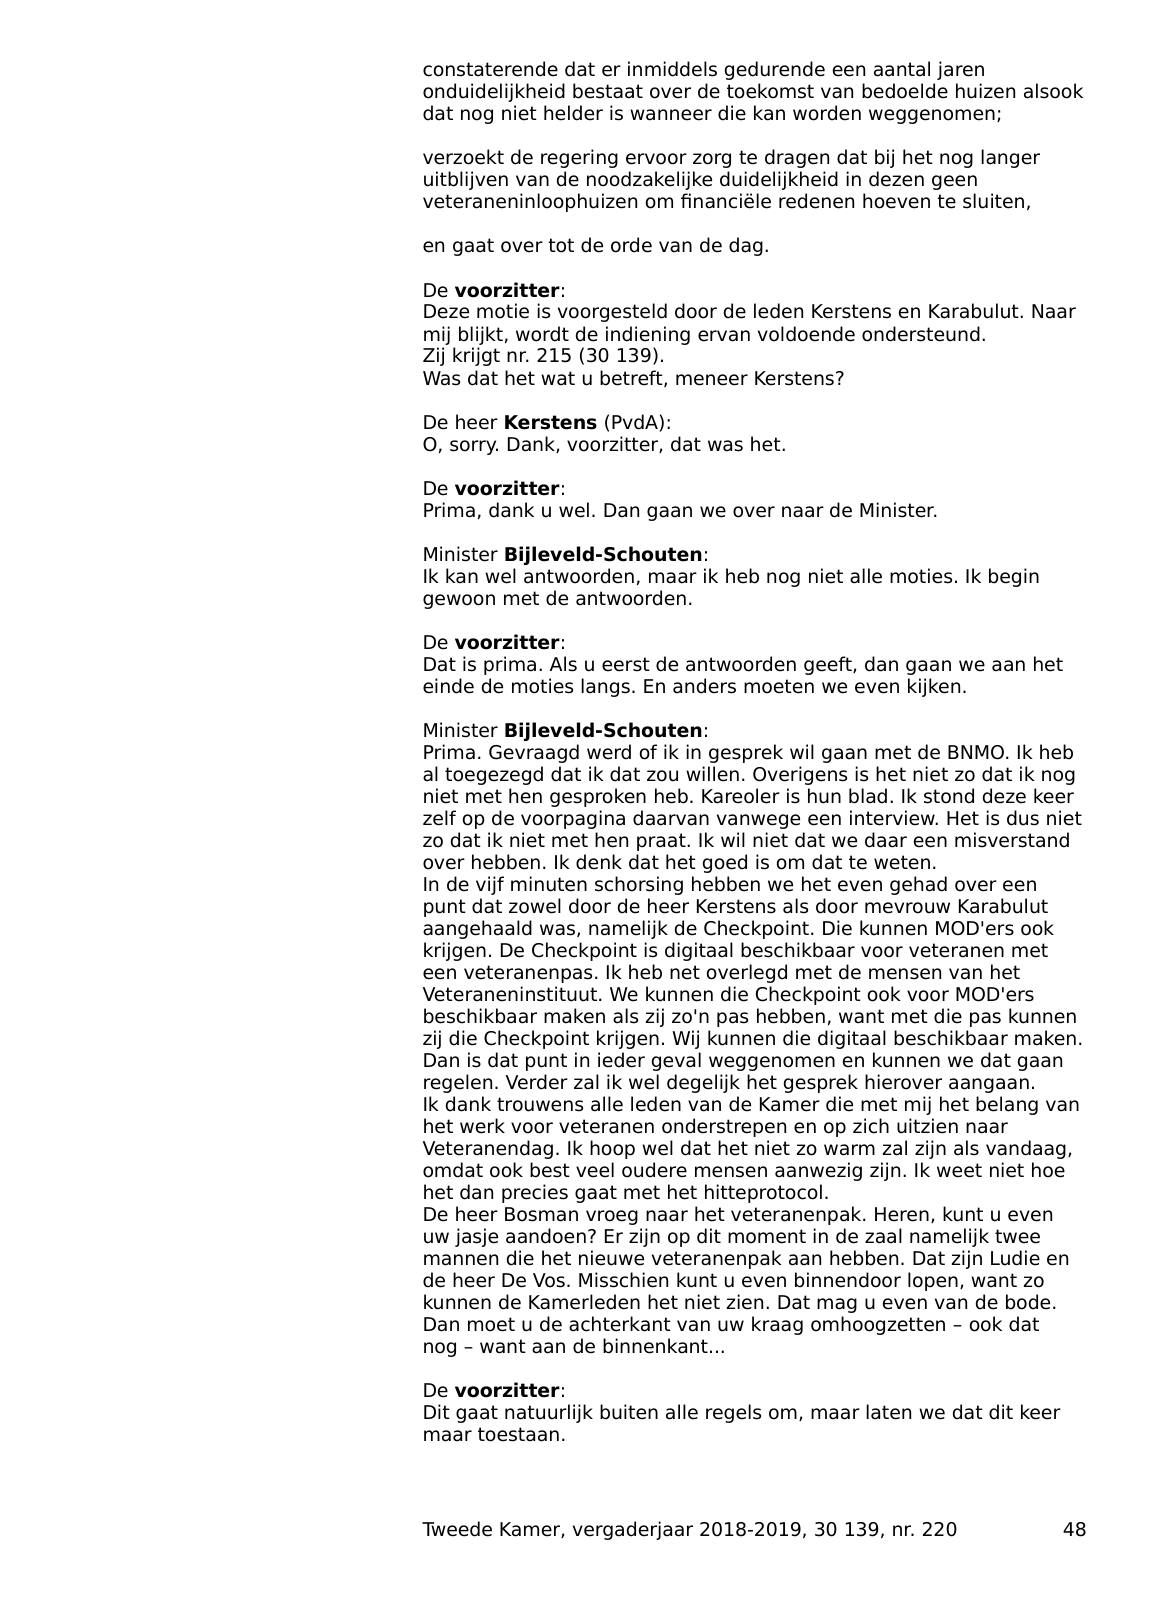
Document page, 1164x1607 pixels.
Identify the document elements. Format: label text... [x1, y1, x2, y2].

text Ik dank trouwens alle leden van de Kamer die met mij het belang van het werk voor veteranen onderstrepen en op zich uitzien naar Veteranendag. Ik hoop wel dat het niet zo warm zal zijn als vandaag, omdat ook best veel oudere mensen aanwezig zijn. Ik weet niet hoe het dan precies gaat met het hitteprotocol. [422, 1094, 1087, 1204]
text en gaat over tot de orde van de dag. [422, 235, 1087, 257]
text De voorzitter: [422, 279, 1087, 301]
text De voorzitter: [422, 632, 1087, 654]
text Zij krijgt nr. 215 (30 139). [422, 345, 1087, 367]
text Minister Bijleveld-Schouten: [422, 544, 1087, 566]
text In de vijf minuten schorsing hebben we het even gehad over een punt dat zowel door de heer Kerstens als door mevrouw Karabulut aangehaald was, namelijk de Checkpoint. Die kunnen MOD'ers ook krijgen. De Checkpoint is digitaal beschikbaar voor veteranen met een veteranenpas. Ik heb net overlegd met de mensen van het Veteraneninstituut. We kunnen die Checkpoint ook voor MOD'ers beschikbaar maken als zij zo'n pas hebben, want met die pas kunnen zij die Checkpoint krijgen. Wij kunnen die digitaal beschikbaar maken. Dan is dat punt in ieder geval weggenomen en kunnen we dat gaan regelen. Verder zal ik wel degelijk het gesprek hierover aangaan. [422, 874, 1087, 1094]
text Was dat het wat u betreft, meneer Kerstens? [422, 367, 1087, 389]
text Ik kan wel antwoorden, maar ik heb nog niet alle moties. Ik begin gewoon met de antwoorden. [422, 566, 1087, 610]
text Dat is prima. Als u eerst de antwoorden geeft, dan gaan we aan het einde de moties langs. En anders moeten we even kijken. [422, 654, 1087, 698]
text Minister Bijleveld-Schouten: [422, 720, 1087, 742]
text De voorzitter: [422, 478, 1087, 500]
text Dit gaat natuurlijk buiten alle regels om, maar laten we dat dit keer maar toestaan. [422, 1402, 1087, 1446]
text Prima. Gevraagd werd of ik in gesprek wil gaan met de BNMO. Ik heb al toegezegd dat ik dat zou willen. Overigens is het niet zo dat ik nog niet met hen gesproken heb. Kareoler is hun blad. Ik stond deze keer zelf op de voorpagina daarvan vanwege een interview. Het is dus niet zo dat ik niet met hen praat. Ik wil niet dat we daar een misverstand over hebben. Ik denk dat het goed is om dat te weten. [422, 742, 1087, 874]
text O, sorry. Dank, voorzitter, dat was het. [422, 433, 1087, 456]
text verzoekt de regering ervoor zorg te dragen dat bij het nog langer uitblijven van de noodzakelijke duidelijkheid in dezen geen veteraneninloophuizen om financiële redenen hoeven te sluiten, [422, 147, 1087, 213]
text constaterende dat er inmiddels gedurende een aantal jaren onduidelijkheid bestaat over de toekomst van bedoelde huizen alsook dat nog niet helder is wanneer die kan worden weggenomen; [422, 59, 1087, 125]
text Deze motie is voorgesteld door de leden Kerstens en Karabulut. Naar mij blijkt, wordt de indiening ervan voldoende ondersteund. [422, 301, 1087, 345]
text De voorzitter: [422, 1380, 1087, 1402]
text De heer Kerstens (PvdA): [422, 412, 1087, 433]
text De heer Bosman vroeg naar het veteranenpak. Heren, kunt u even uw jasje aandoen? Er zijn op dit moment in de zaal namelijk twee mannen die het nieuwe veteranenpak aan hebben. Dat zijn Ludie en de heer De Vos. Misschien kunt u even binnendoor lopen, want zo kunnen de Kamerleden het niet zien. Dat mag u even van de bode. Dan moet u de achterkant van uw kraag omhoogzetten – ook dat nog – want aan de binnenkant... [422, 1204, 1087, 1357]
text Prima, dank u wel. Dan gaan we over naar de Minister. [422, 500, 1087, 522]
